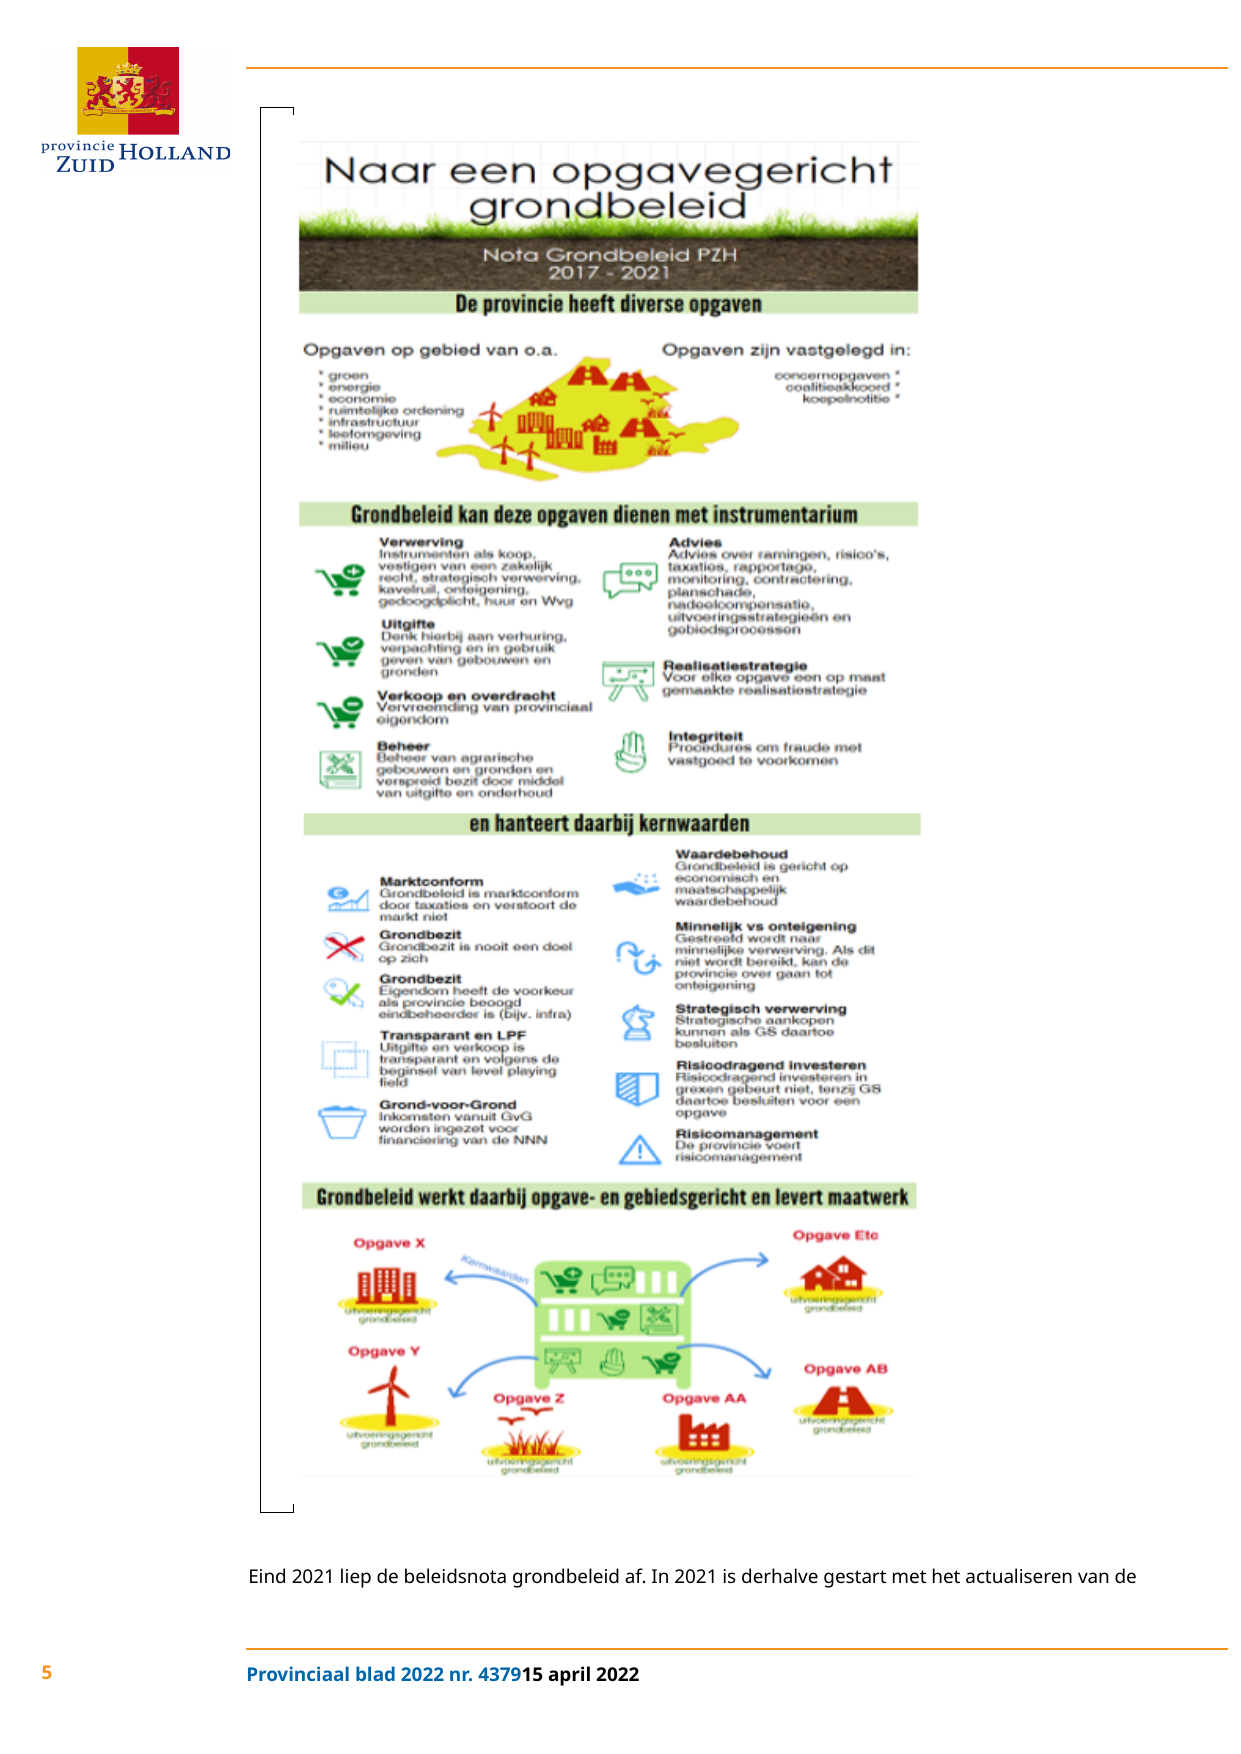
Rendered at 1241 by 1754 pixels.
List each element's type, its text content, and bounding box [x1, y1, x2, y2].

picture [268, 115, 978, 1504]
picture [41, 47, 231, 172]
text Eind 2021 liep de beleidsnota grondbeleid af. In 2021 is derhalve gestart met het actualiseren van de [248, 1563, 1152, 1589]
